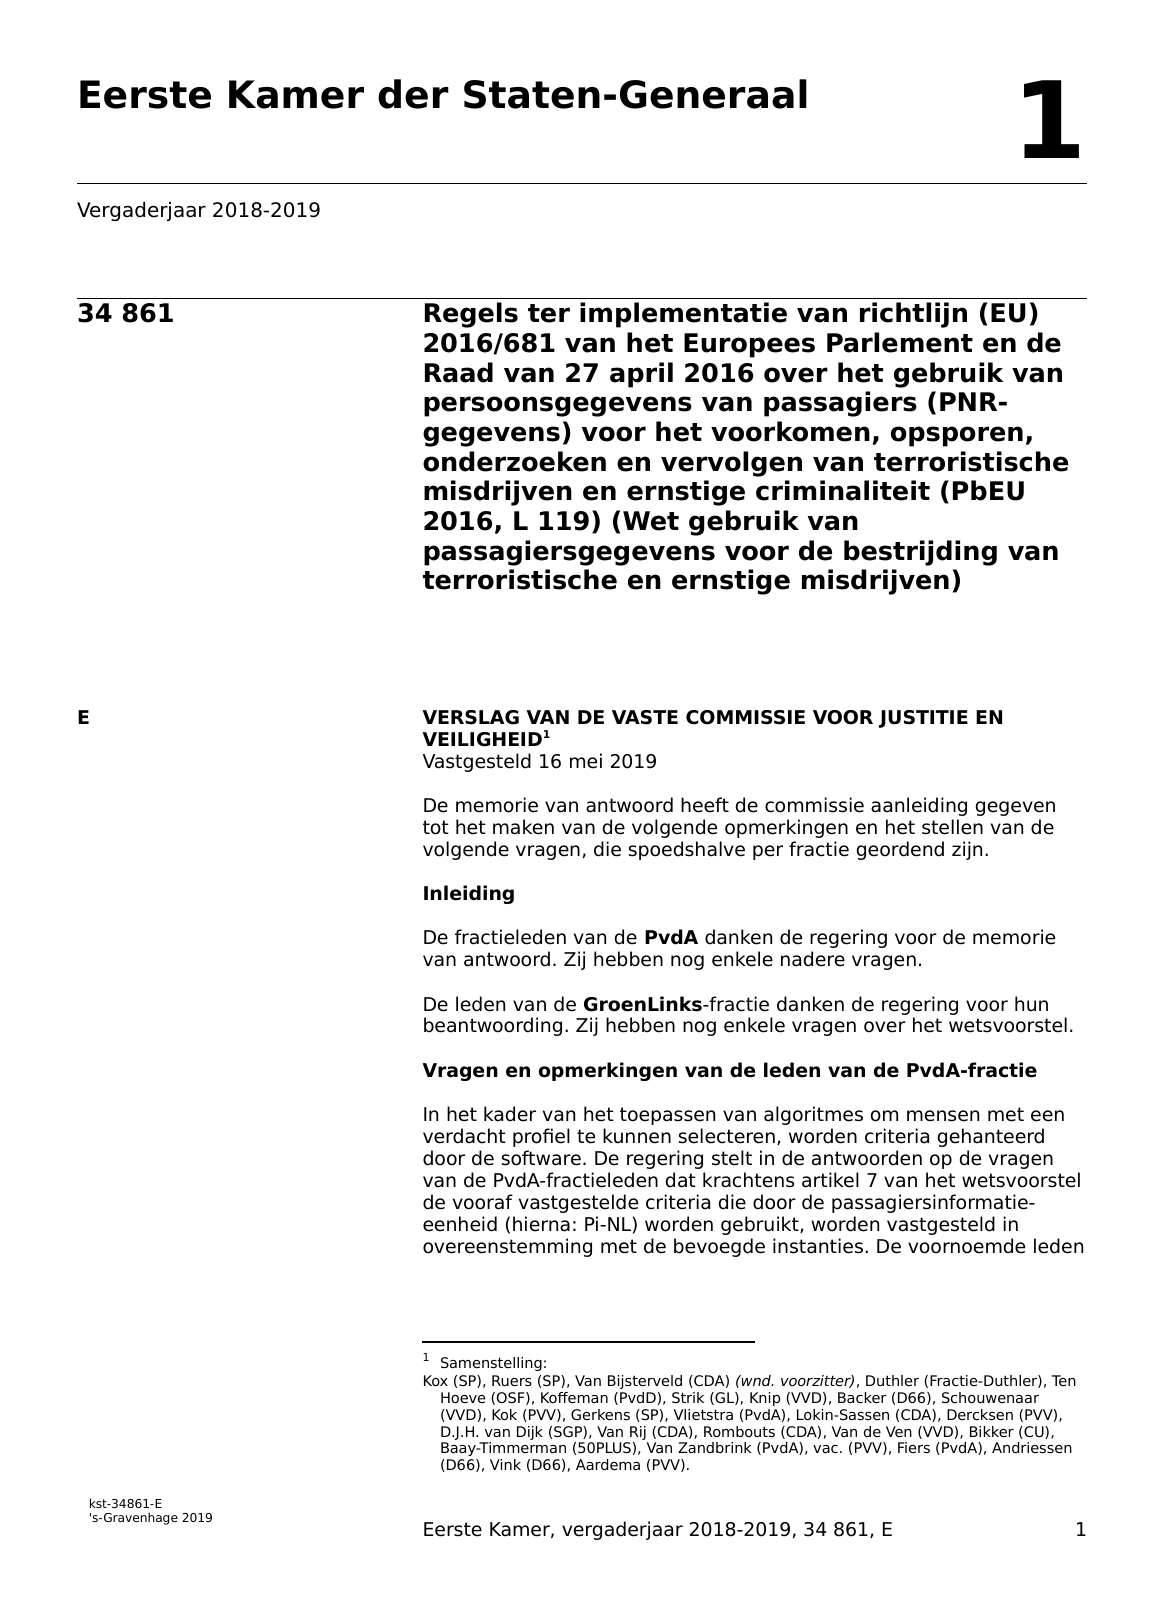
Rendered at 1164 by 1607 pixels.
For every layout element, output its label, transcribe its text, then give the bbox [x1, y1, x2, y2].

table_header 1 [886, 59, 1087, 183]
text Samenstelling: [422, 1351, 1087, 1373]
text In het kader van het toepassen van algoritmes om mensen met een verdacht profiel te kunnen selecteren, worden criteria gehanteerd door de software. De regering stelt in de antwoorden op de vragen van de PvdA-fractieleden dat krachtens artikel 7 van het wetsvoorstel de vooraf vastgestelde criteria die door de passagiersinformatie-eenheid (hierna: Pi-NL) worden gebruikt, worden vastgesteld in overeenstemming met de bevoegde instanties. De voornoemde leden [422, 1104, 1087, 1258]
table_cell Vergaderjaar 2018-2019 [77, 184, 1087, 298]
subtitle 34 861 Regels ter implementatie van richtlijn (EU) 2016/681 van het Europees Parlement en de Raad van 27 april 2016 over het gebruik van persoonsgegevens van passagiers (PNR-gegevens) voor het voorkomen, opsporen, onderzoeken en vervolgen van terroristische misdrijven en ernstige criminaliteit (PbEU 2016, L 119) (Wet gebruik van passagiersgegevens voor de bestrijding van terroristische en ernstige misdrijven) [77, 299, 1087, 596]
text 's-Gravenhage 2019 [88, 1511, 323, 1525]
text Vastgesteld 16 mei 2019 [422, 751, 1087, 773]
subtitle Vragen en opmerkingen van de leden van de PvdA-fractie [422, 1059, 1087, 1082]
text De fractieleden van de PvdA danken de regering voor de memorie van antwoord. Zij hebben nog enkele nadere vragen. [422, 927, 1087, 971]
text kst-34861-E [88, 1497, 323, 1511]
subtitle E VERSLAG VAN DE VASTE COMMISSIE VOOR JUSTITIE EN VEILIGHEID [77, 707, 1087, 751]
subtitle Inleiding [422, 883, 1087, 905]
text De memorie van antwoord heeft de commissie aanleiding gegeven tot het maken van de volgende opmerkingen en het stellen van de volgende vragen, die spoedshalve per fractie geordend zijn. [422, 795, 1087, 861]
table_header Eerste Kamer der Staten-Generaal [77, 59, 886, 183]
text Kox (SP), Ruers (SP), Van Bijsterveld (CDA) (wnd. voorzitter), Duthler (Fractie-Duthler), Ten Hoeve (OSF), Koffeman (PvdD), Strik (GL), Knip (VVD), Backer (D66), Schouwenaar (VVD), Kok (PVV), Gerkens (SP), Vlietstra (PvdA), Lokin-Sassen (CDA), Dercksen (PVV), D.J.H. van Dijk (SGP), Van Rij (CDA), Rombouts (CDA), Van de Ven (VVD), Bikker (CU), Baay-Timmerman (50PLUS), Van Zandbrink (PvdA), vac. (PVV), Fiers (PvdA), Andriessen (D66), Vink (D66), Aardema (PVV). [422, 1373, 1087, 1474]
text De leden van de GroenLinks-fractie danken de regering voor hun beantwoording. Zij hebben nog enkele vragen over het wetsvoorstel. [422, 993, 1087, 1037]
